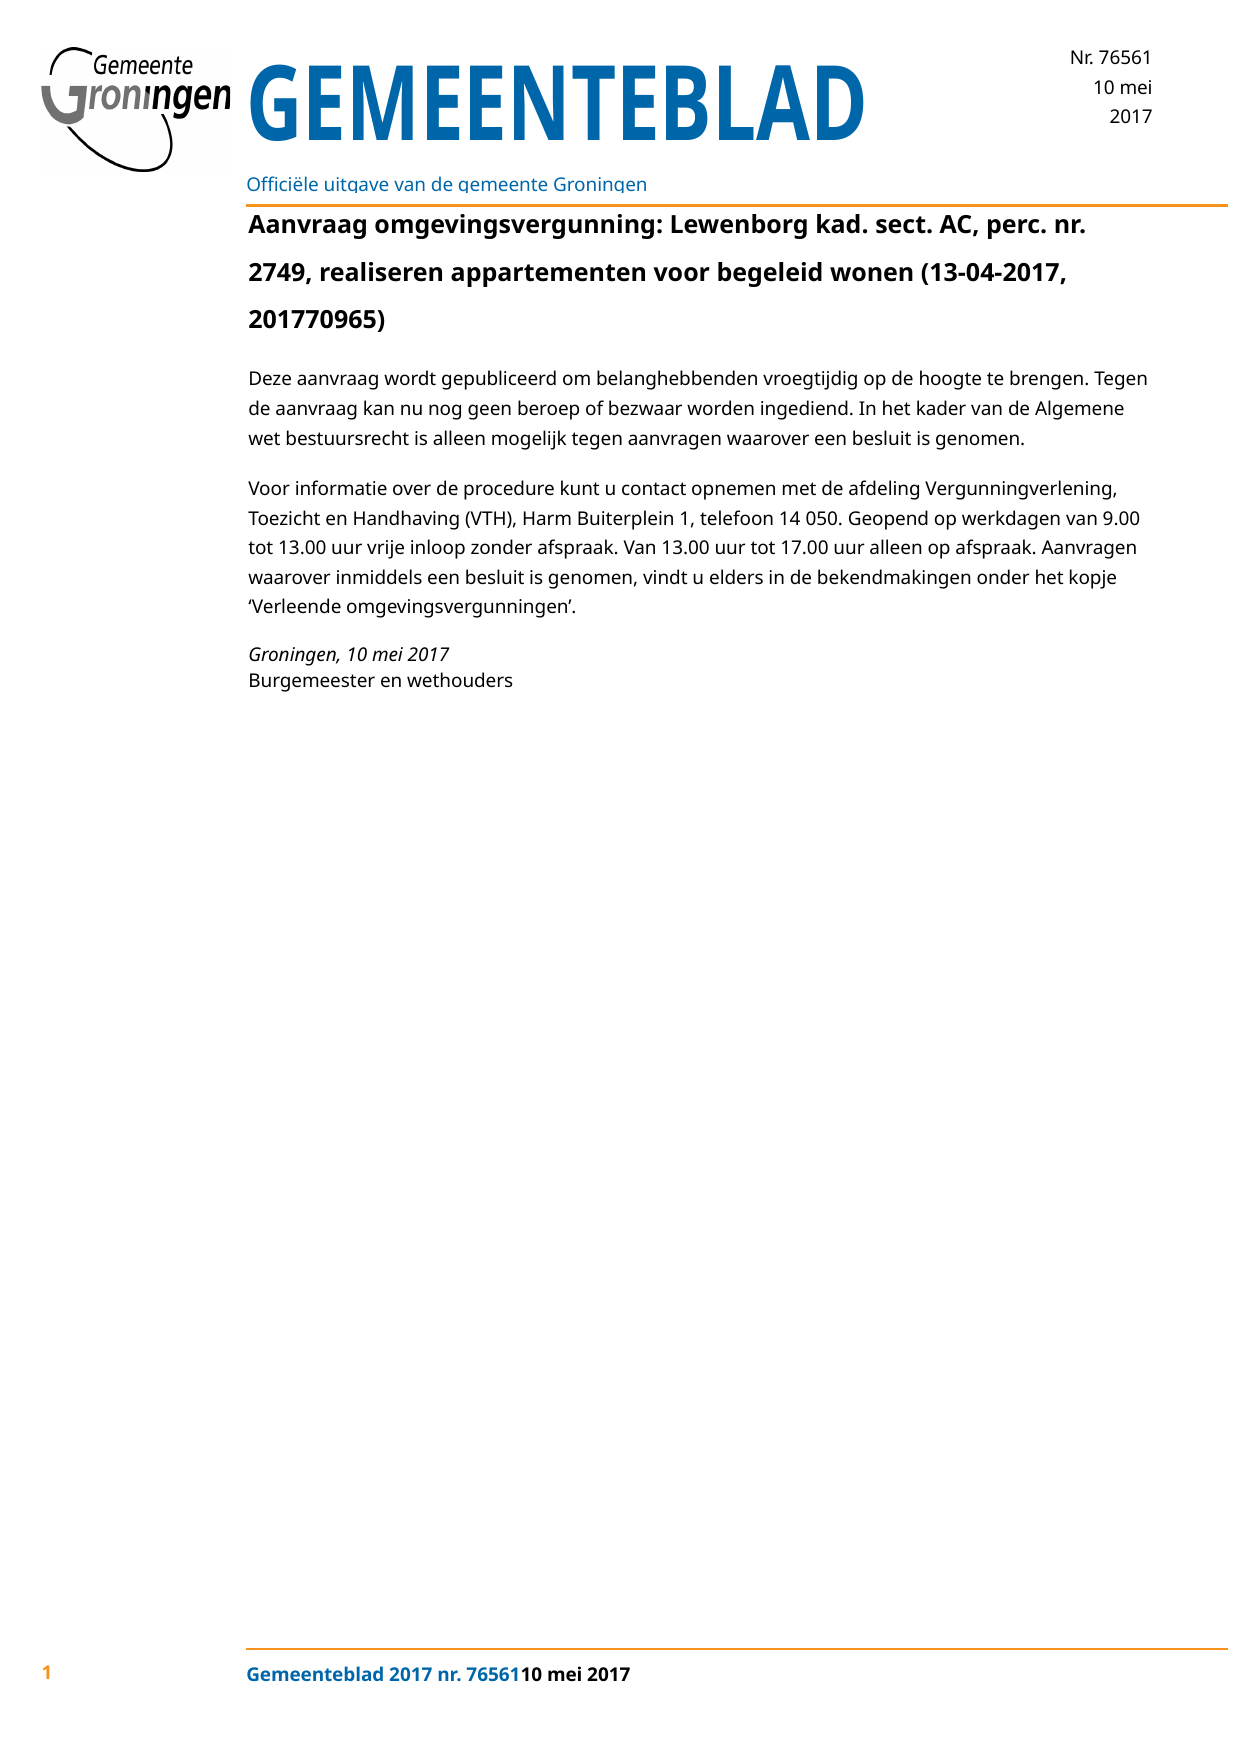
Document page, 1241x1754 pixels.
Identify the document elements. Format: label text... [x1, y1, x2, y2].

text Deze aanvraag wordt gepubliceerd om belanghebbenden vroegtijdig op de hoogte te brengen. Tegen de aanvraag kan nu nog geen beroep of bezwaar worden ingediend. In het kader van de Algemene wet bestuursrecht is alleen mogelijk tegen aanvragen waarover een besluit is genomen. [248, 366, 1152, 450]
text Burgemeester en wethouders [248, 667, 1152, 693]
text Groningen, 10 mei 2017 [248, 641, 1152, 667]
picture [41, 47, 231, 172]
text Aanvraag omgevingsvergunning: Lewenborg kad. sect. AC, perc. nr. 2749, realiseren appartementen voor begeleid wonen (13-04-2017, 201770965) [248, 207, 1152, 336]
text Voor informatie over de procedure kunt u contact opnemen met de afdeling Vergunningverlening, Toezicht en Handhaving (VTH), Harm Buiterplein 1, telefoon 14 050. Geopend op werkdagen van 9.00 tot 13.00 uur vrije inloop zonder afspraak. Van 13.00 uur tot 17.00 uur alleen op afspraak. Aanvragen waarover inmiddels een besluit is genomen, vindt u elders in de bekendmakingen onder het kopje ‘Verleende omgevingsvergunningen’. [248, 475, 1152, 619]
